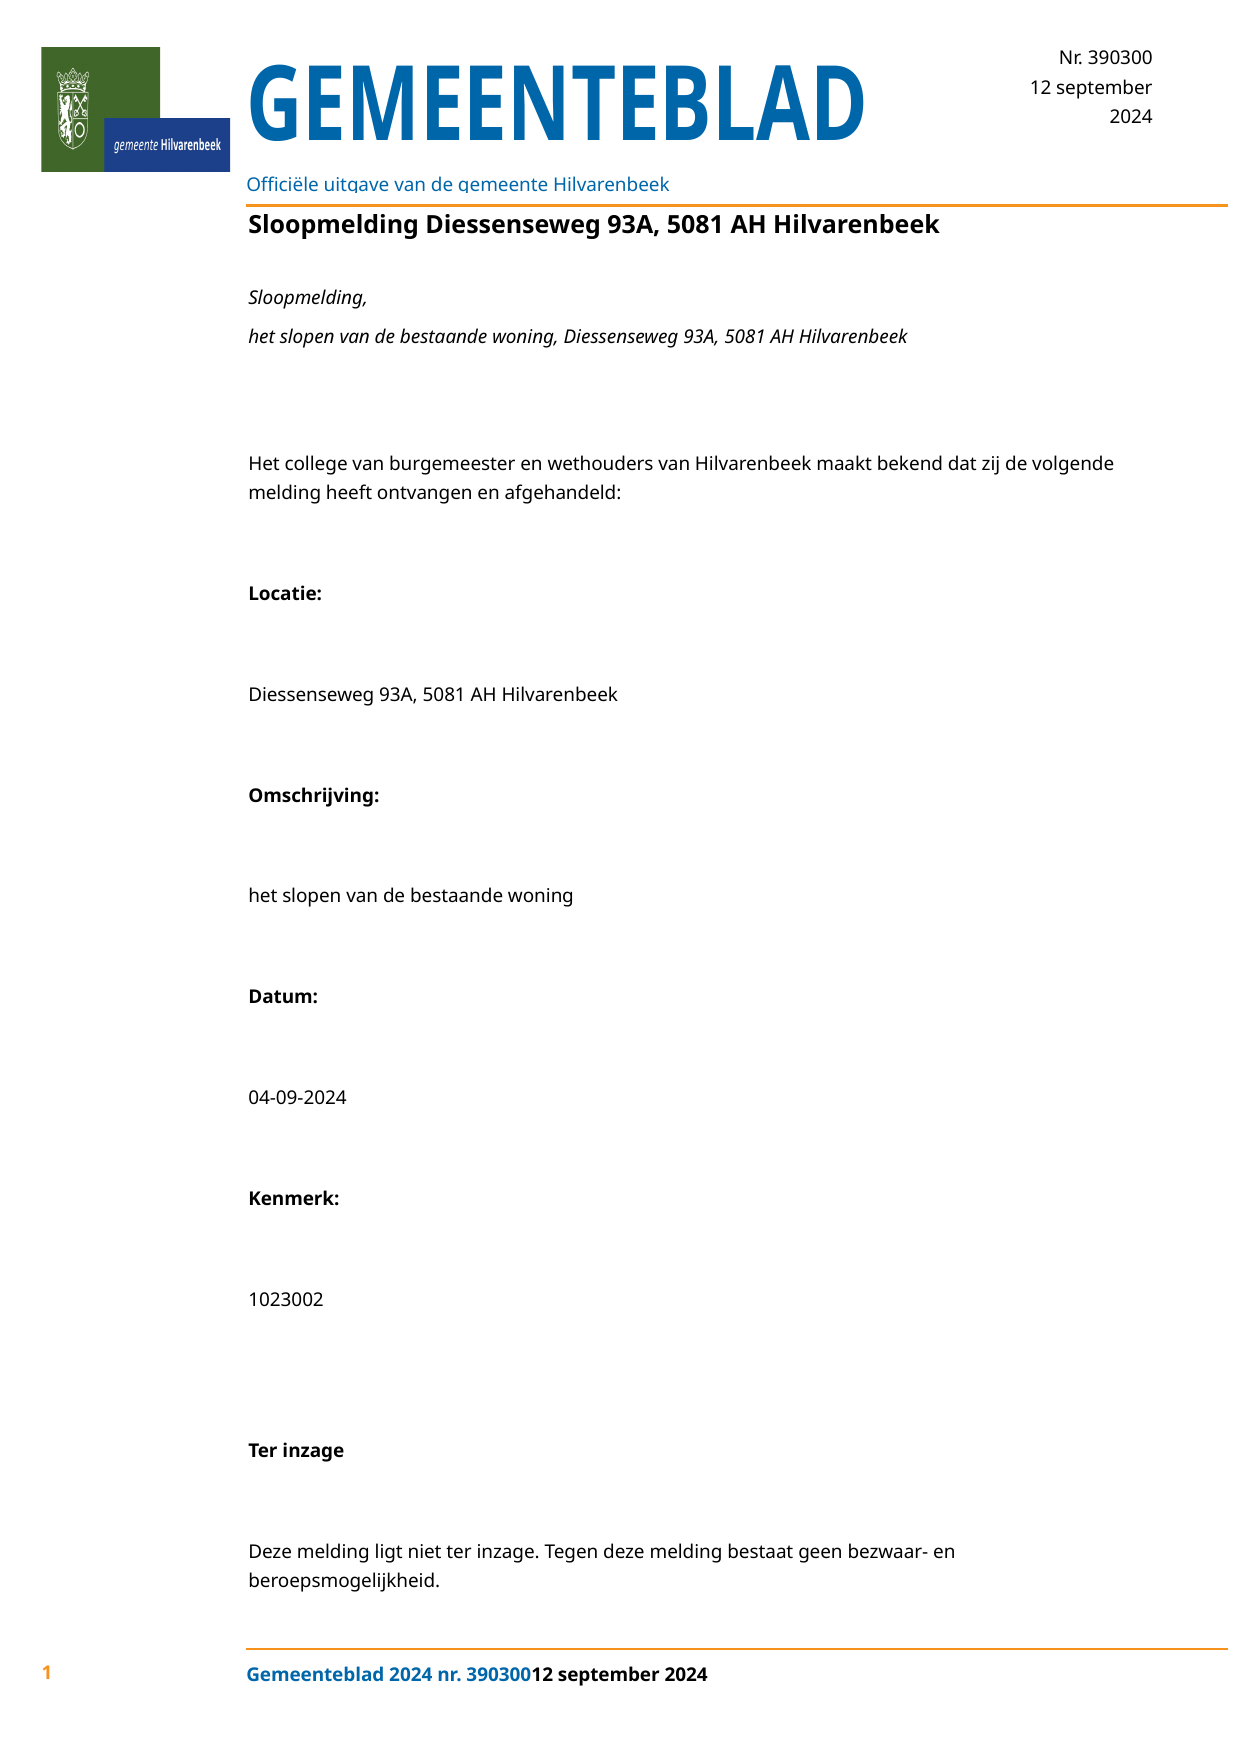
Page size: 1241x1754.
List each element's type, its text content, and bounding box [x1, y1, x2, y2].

text Omschrijving: [248, 782, 1152, 807]
text Diessenseweg 93A, 5081 AH Hilvarenbeek [248, 681, 1152, 707]
picture [41, 47, 231, 172]
text het slopen van de bestaande woning [248, 883, 1152, 908]
text 04-09-2024 [248, 1084, 1152, 1110]
text Sloopmelding, [248, 284, 1152, 309]
text Sloopmelding Diessenseweg 93A, 5081 AH Hilvarenbeek [248, 207, 1152, 241]
text Het college van burgemeester en wethouders van Hilvarenbeek maakt bekend dat zij de volgende melding heeft ontvangen en afgehandeld: [248, 450, 1152, 505]
text Datum: [248, 983, 1152, 1009]
text het slopen van de bestaande woning, Diessenseweg 93A, 5081 AH Hilvarenbeek [248, 323, 1152, 349]
text Deze melding ligt niet ter inzage. Tegen deze melding bestaat geen bezwaar- en beroepsmogelijkheid. [248, 1538, 1152, 1593]
text Kenmerk: [248, 1185, 1152, 1211]
text 1023002 [248, 1286, 1152, 1312]
text Locatie: [248, 580, 1152, 606]
text Ter inzage [248, 1437, 1152, 1463]
